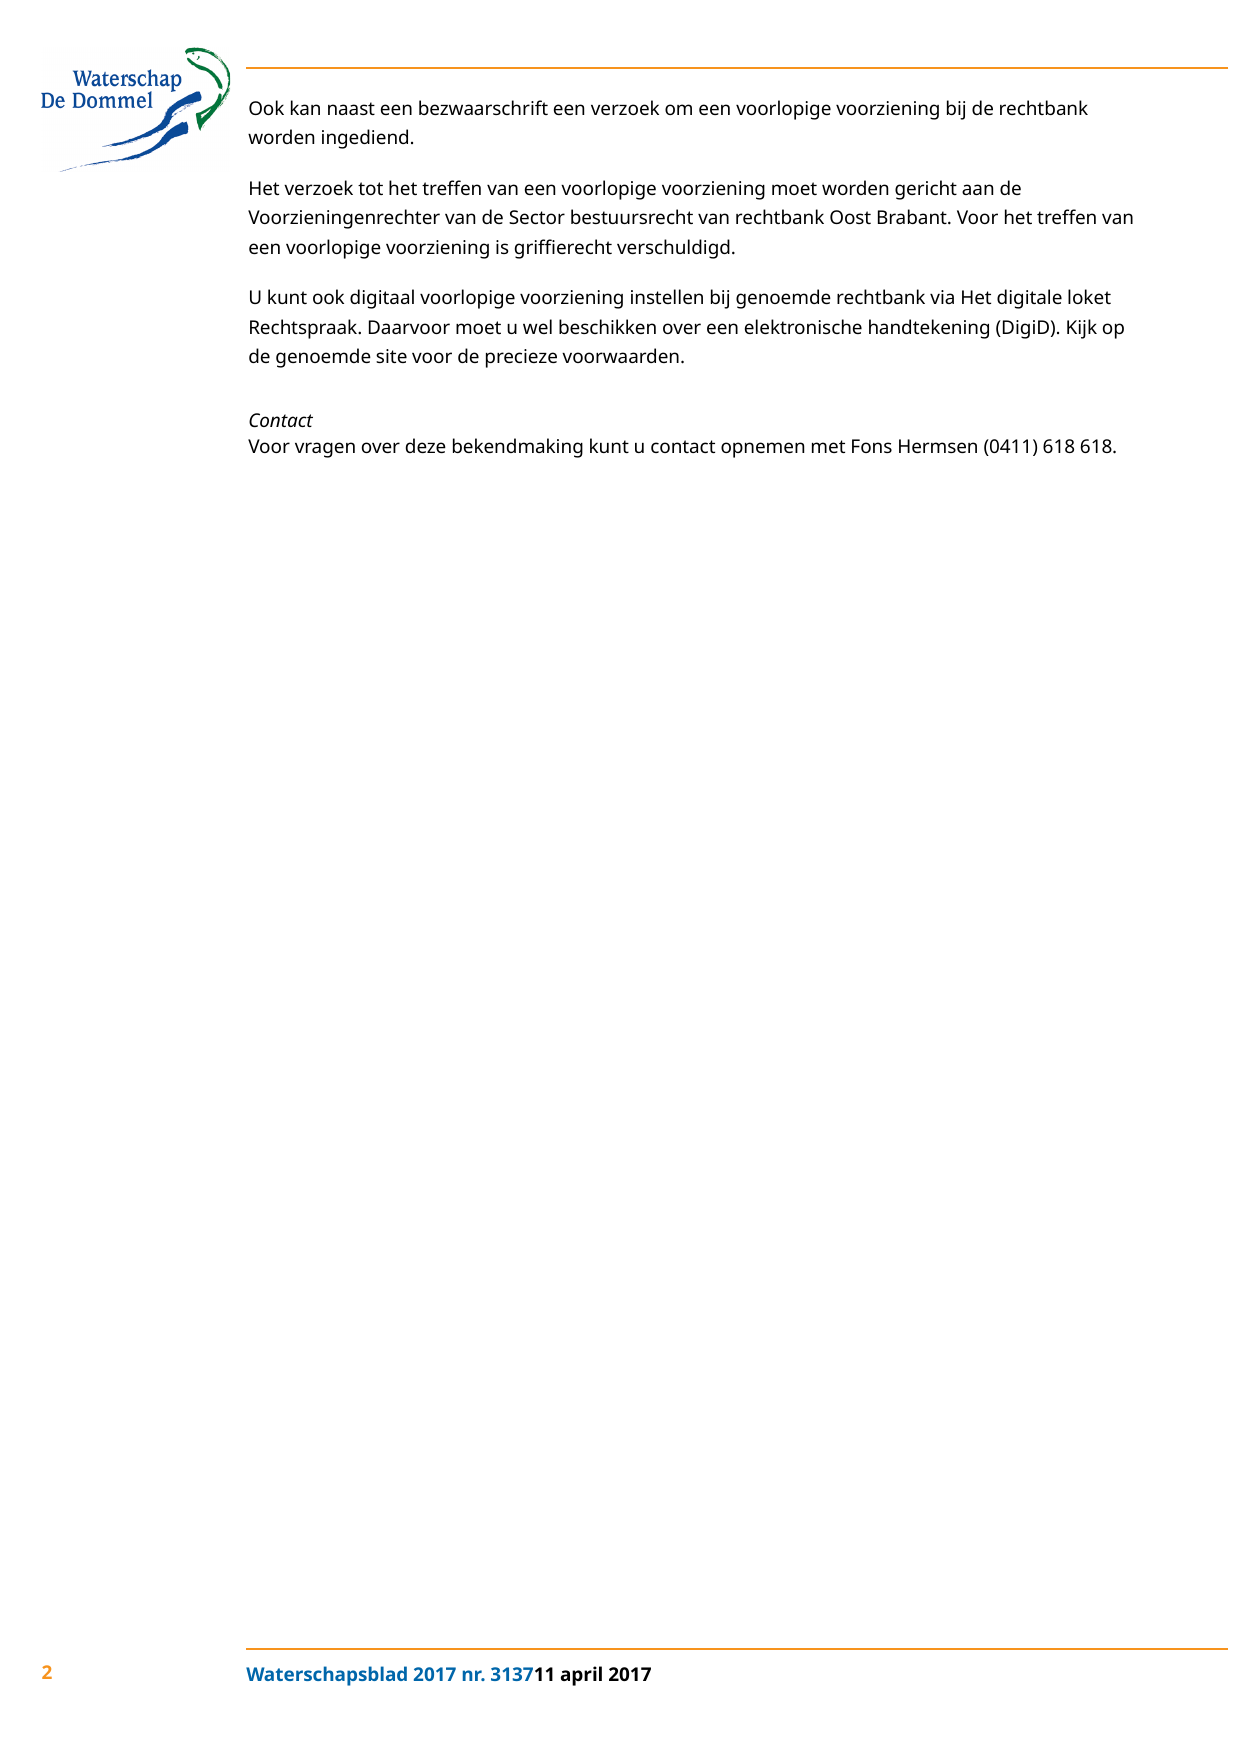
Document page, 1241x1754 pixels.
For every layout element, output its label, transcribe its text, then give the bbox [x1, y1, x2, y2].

picture [41, 47, 231, 172]
text U kunt ook digitaal voorlopige voorziening instellen bij genoemde rechtbank via Het digitale loket Rechtspraak. Daarvoor moet u wel beschikken over een elektronische handtekening (DigiD). Kijk op de genoemde site voor de precieze voorwaarden. [248, 284, 1152, 369]
text Voor vragen over deze bekendmaking kunt u contact opnemen met Fons Hermsen (0411) 618 618. [248, 433, 1152, 459]
text Ook kan naast een bezwaarschrift een verzoek om een voorlopige voorziening bij de rechtbank worden ingediend. [248, 95, 1152, 150]
text Het verzoek tot het treffen van een voorlopige voorziening moet worden gericht aan de Voorzieningenrechter van de Sector bestuursrecht van rechtbank Oost Brabant. Voor het treffen van een voorlopige voorziening is griffierecht verschuldigd. [248, 175, 1152, 260]
text Contact [248, 407, 1152, 433]
